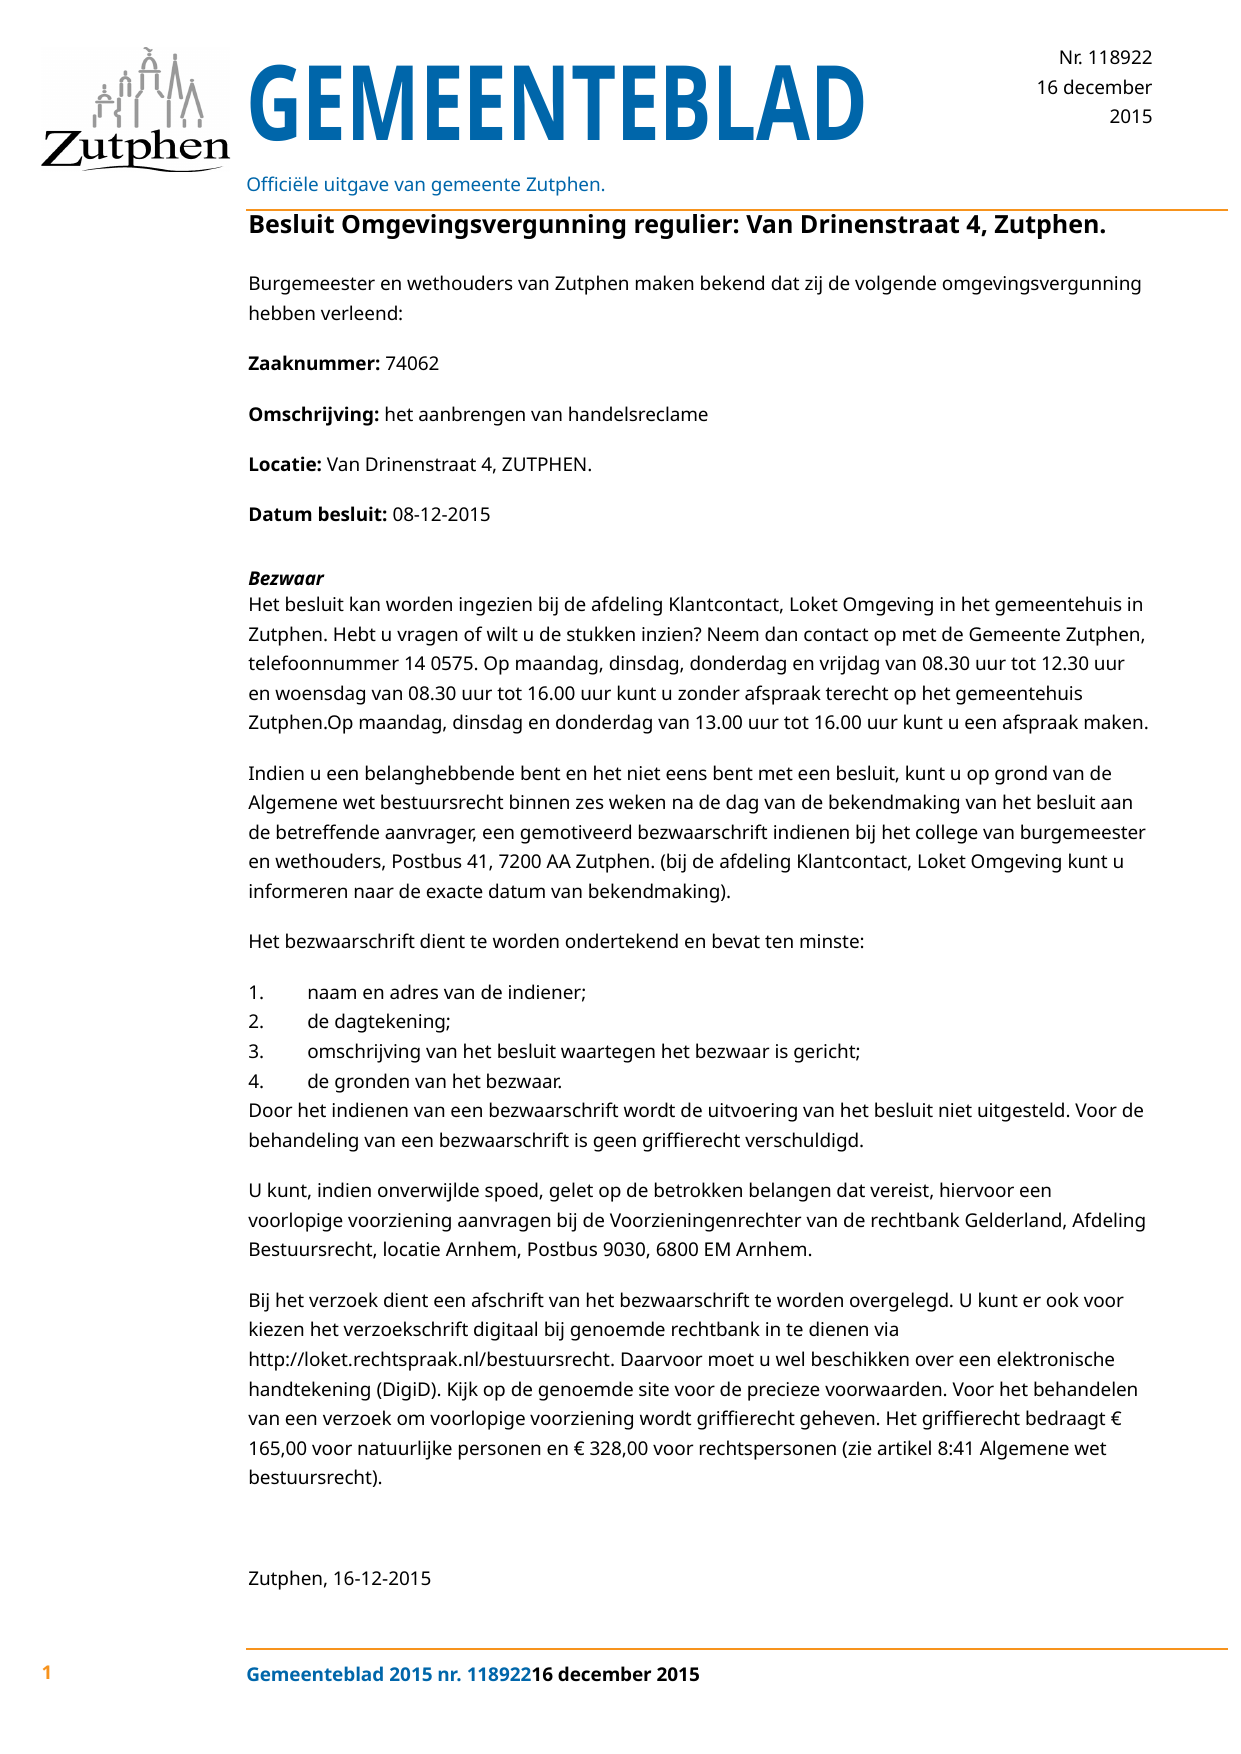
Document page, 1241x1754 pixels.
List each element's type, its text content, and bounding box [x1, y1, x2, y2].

text Het bezwaarschrift dient te worden ondertekend en bevat ten minste: [248, 929, 1152, 954]
text Datum besluit: 08-12-2015 [248, 502, 1152, 527]
text Bij het verzoek dient een afschrift van het bezwaarschrift te worden overgelegd. U kunt er ook voor kiezen het verzoekschrift digitaal bij genoemde rechtbank in te dienen via http://loket.rechtspraak.nl/bestuursrecht. Daarvoor moet u wel beschikken over een elektronische handtekening (DigiD). Kijk op de genoemde site voor de precieze voorwaarden. Voor het behandelen van een verzoek om voorlopige voorziening wordt griffierecht geheven. Het griffierecht bedraagt € 165,00 voor natuurlijke personen en € 328,00 voor rechtspersonen (zie artikel 8:41 Algemene wet bestuursrecht). [248, 1287, 1152, 1490]
text Door het indienen van een bezwaarschrift wordt de uitvoering van het besluit niet uitgesteld. Voor de behandeling van een bezwaarschrift is geen griffierecht verschuldigd. [248, 1097, 1152, 1153]
list omschrijving van het besluit waartegen het bezwaar is gericht; [248, 1038, 1152, 1064]
list de dagtekening; [248, 1009, 1152, 1034]
text U kunt, indien onverwijlde spoed, gelet op de betrokken belangen dat vereist, hiervoor een voorlopige voorziening aanvragen bij de Voorzieningenrechter van de rechtbank Gelderland, Afdeling Bestuursrecht, locatie Arnhem, Postbus 9030, 6800 EM Arnhem. [248, 1177, 1152, 1262]
list de gronden van het bezwaar. [248, 1068, 1152, 1094]
text Locatie: Van Drinenstraat 4, ZUTPHEN. [248, 451, 1152, 477]
text Het besluit kan worden ingezien bij de afdeling Klantcontact, Loket Omgeving in het gemeentehuis in Zutphen. Hebt u vragen of wilt u de stukken inzien? Neem dan contact op met de Gemeente Zutphen, telefoonnummer 14 0575. Op maandag, dinsdag, donderdag en vrijdag van 08.30 uur tot 12.30 uur en woensdag van 08.30 uur tot 16.00 uur kunt u zonder afspraak terecht op het gemeentehuis Zutphen.Op maandag, dinsdag en donderdag van 13.00 uur tot 16.00 uur kunt u een afspraak maken. [248, 591, 1152, 735]
text Zutphen, 16-12-2015 [248, 1565, 1152, 1591]
text Besluit Omgevingsvergunning regulier: Van Drinenstraat 4, Zutphen. [248, 211, 1152, 241]
text Burgemeester en wethouders van Zutphen maken bekend dat zij de volgende omgevingsvergunning hebben verleend: [248, 270, 1152, 326]
text Omschrijving: het aanbrengen van handelsreclame [248, 401, 1152, 426]
list naam en adres van de indiener; [248, 979, 1152, 1005]
text Zaaknummer: 74062 [248, 350, 1152, 376]
text Indien u een belanghebbende bent en het niet eens bent met een besluit, kunt u op grond van de Algemene wet bestuursrecht binnen zes weken na de dag van de bekendmaking van het besluit aan de betreffende aanvrager, een gemotiveerd bezwaarschrift indienen bij het college van burgemeester en wethouders, Postbus 41, 7200 AA Zutphen. (bij de afdeling Klantcontact, Loket Omgeving kunt u informeren naar de exacte datum van bekendmaking). [248, 760, 1152, 904]
text Bezwaar [248, 566, 1152, 591]
picture [41, 47, 231, 172]
